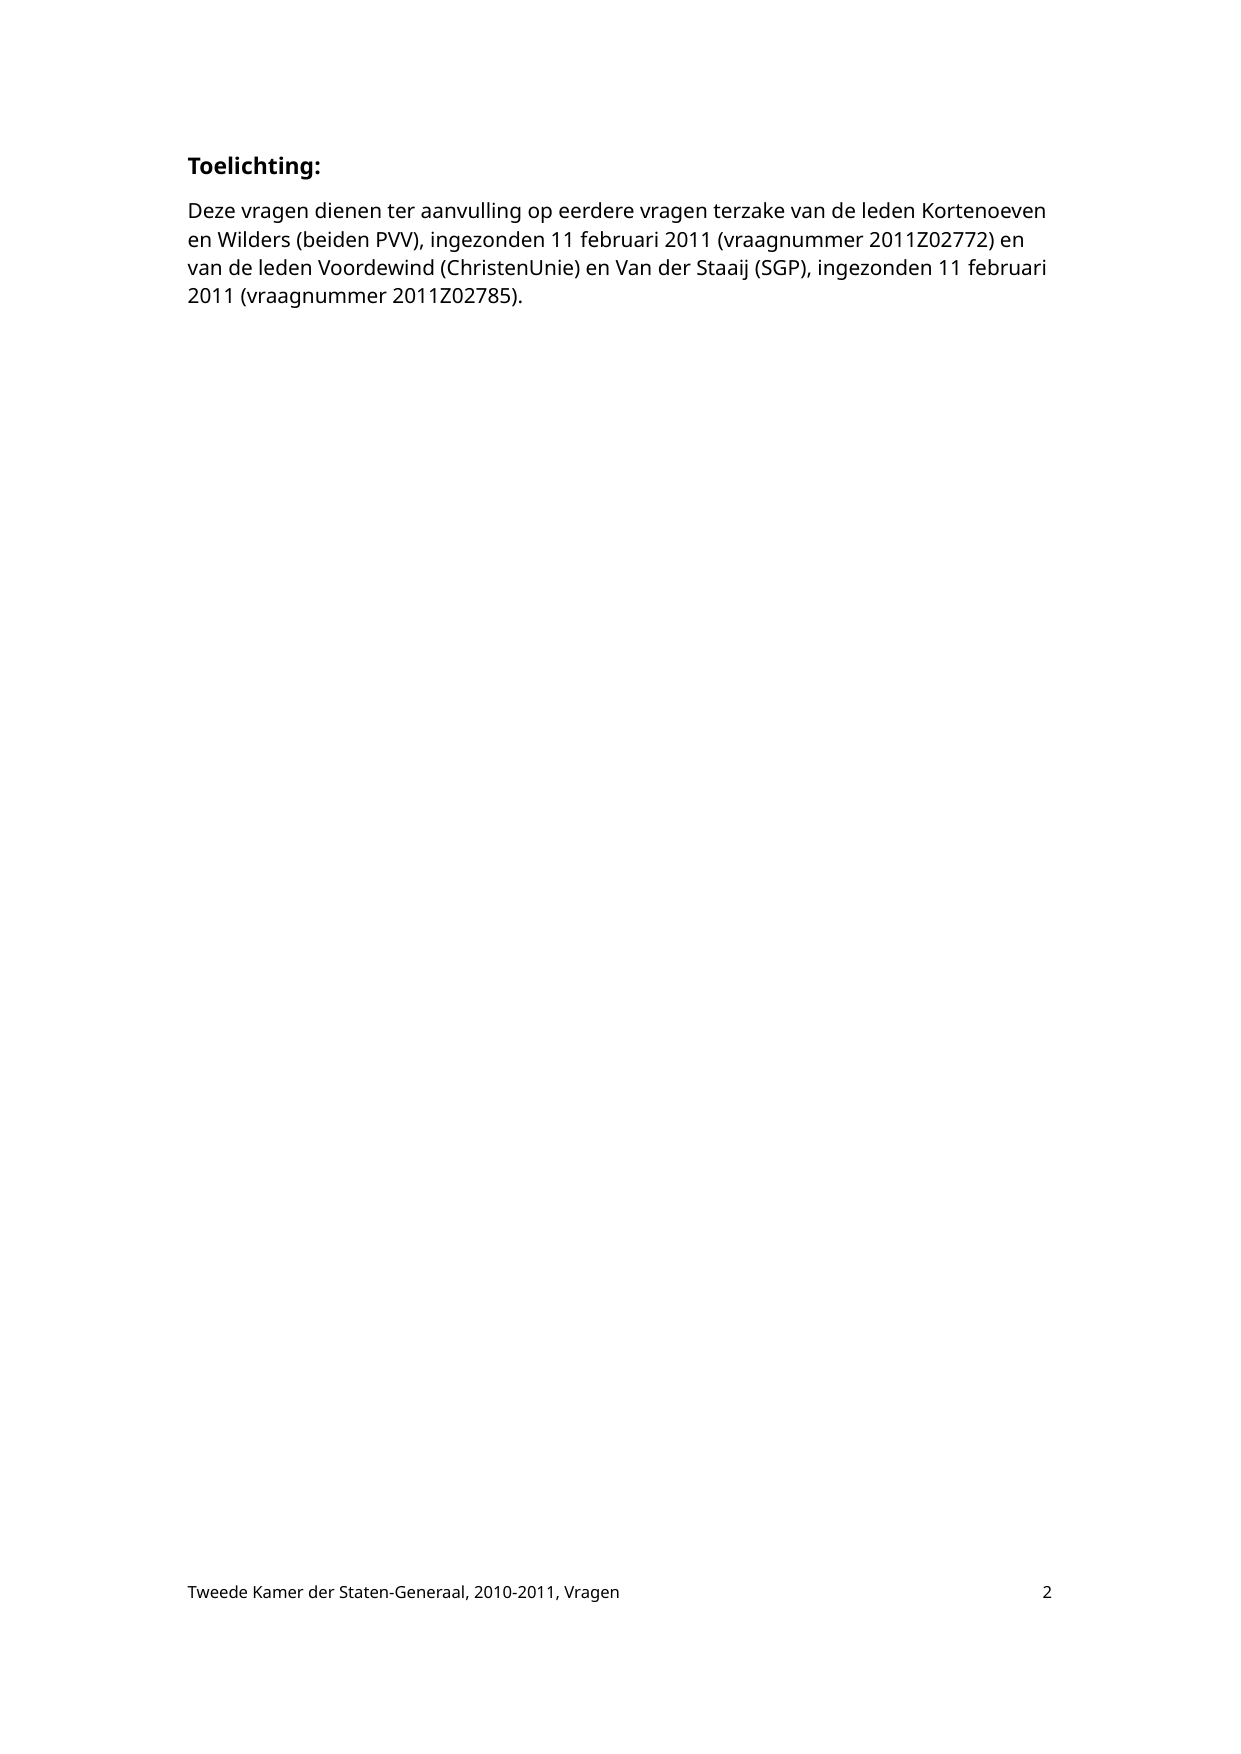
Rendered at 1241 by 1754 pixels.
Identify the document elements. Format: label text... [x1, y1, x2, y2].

subtitle Toelichting: [187, 150, 1053, 181]
text Deze vragen dienen ter aanvulling op eerdere vragen terzake van de leden Kortenoeven en Wilders (beiden PVV), ingezonden 11 februari 2011 (vraagnummer 2011Z02772) en van de leden Voordewind (ChristenUnie) en Van der Staaij (SGP), ingezonden 11 februari 2011 (vraagnummer 2011Z02785). [187, 196, 1053, 310]
